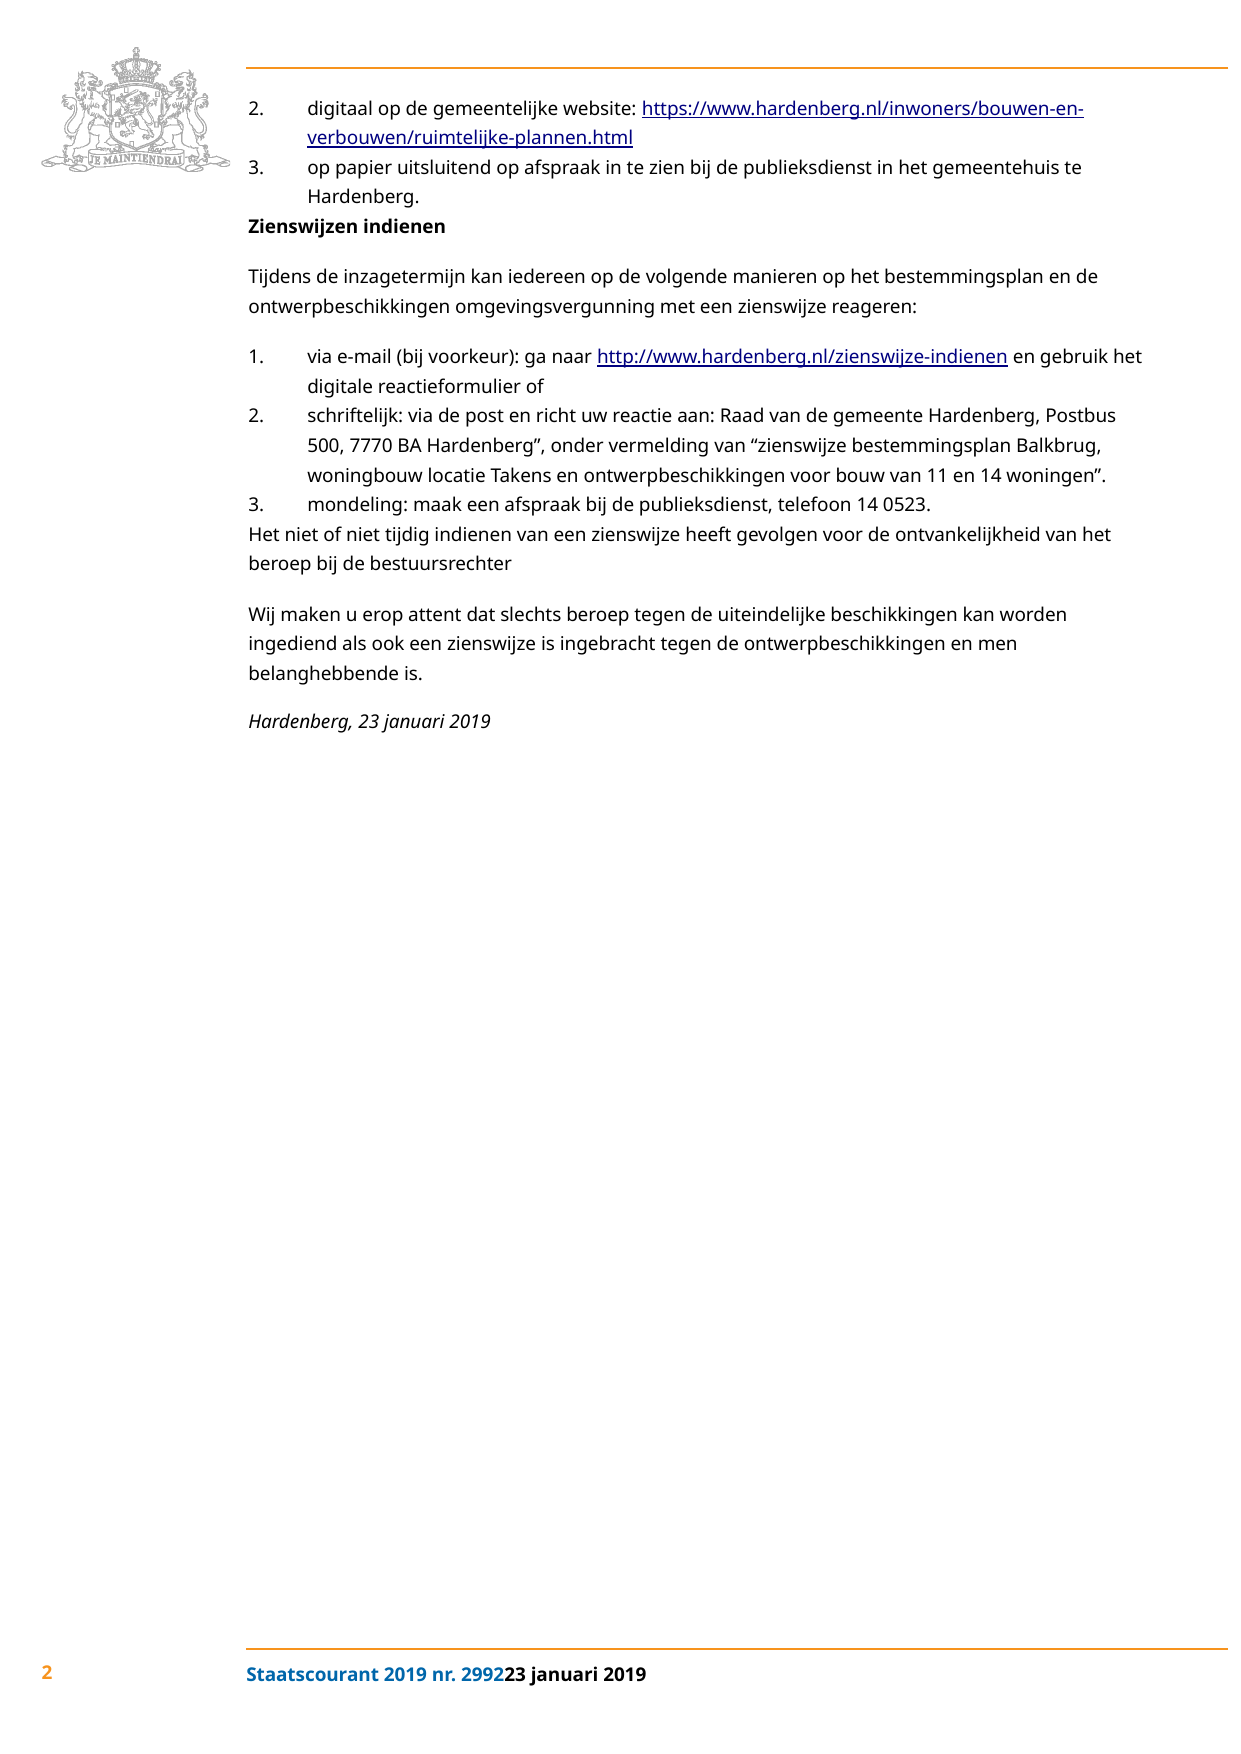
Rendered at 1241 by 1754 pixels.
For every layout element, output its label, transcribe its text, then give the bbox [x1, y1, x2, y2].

text Zienswijzen indienen [248, 213, 1152, 239]
list mondeling: maak een afspraak bij de publieksdienst, telefoon 14 0523. [248, 491, 1152, 517]
text Hardenberg, 23 januari 2019 [248, 708, 1152, 734]
text Tijdens de inzagetermijn kan iedereen op de volgende manieren op het bestemmingsplan en de ontwerpbeschikkingen omgevingsvergunning met een zienswijze reageren: [248, 263, 1152, 319]
text Het niet of niet tijdig indienen van een zienswijze heeft gevolgen voor de ontvankelijkheid van het beroep bij de bestuursrechter [248, 521, 1152, 576]
list via e-mail (bij voorkeur): ga naar http://www.hardenberg.nl/zienswijze-indienen en gebruik het digitale reactieformulier of [248, 343, 1152, 399]
list schriftelijk: via de post en richt uw reactie aan: Raad van de gemeente Hardenberg, Postbus 500, 7770 BA Hardenberg”, onder vermelding van “zienswijze bestemmingsplan Balkbrug, woningbouw locatie Takens en ontwerpbeschikkingen voor bouw van 11 en 14 woningen”. [248, 403, 1152, 488]
picture [41, 47, 231, 172]
list op papier uitsluitend op afspraak in te zien bij de publieksdienst in het gemeentehuis te Hardenberg. [248, 154, 1152, 209]
text Wij maken u erop attent dat slechts beroep tegen de uiteindelijke beschikkingen kan worden ingediend als ook een zienswijze is ingebracht tegen de ontwerpbeschikkingen en men belanghebbende is. [248, 601, 1152, 686]
list digitaal op de gemeentelijke website: https://www.hardenberg.nl/inwoners/bouwen-en-verbouwen/ruimtelijke-plannen.html [248, 95, 1152, 150]
